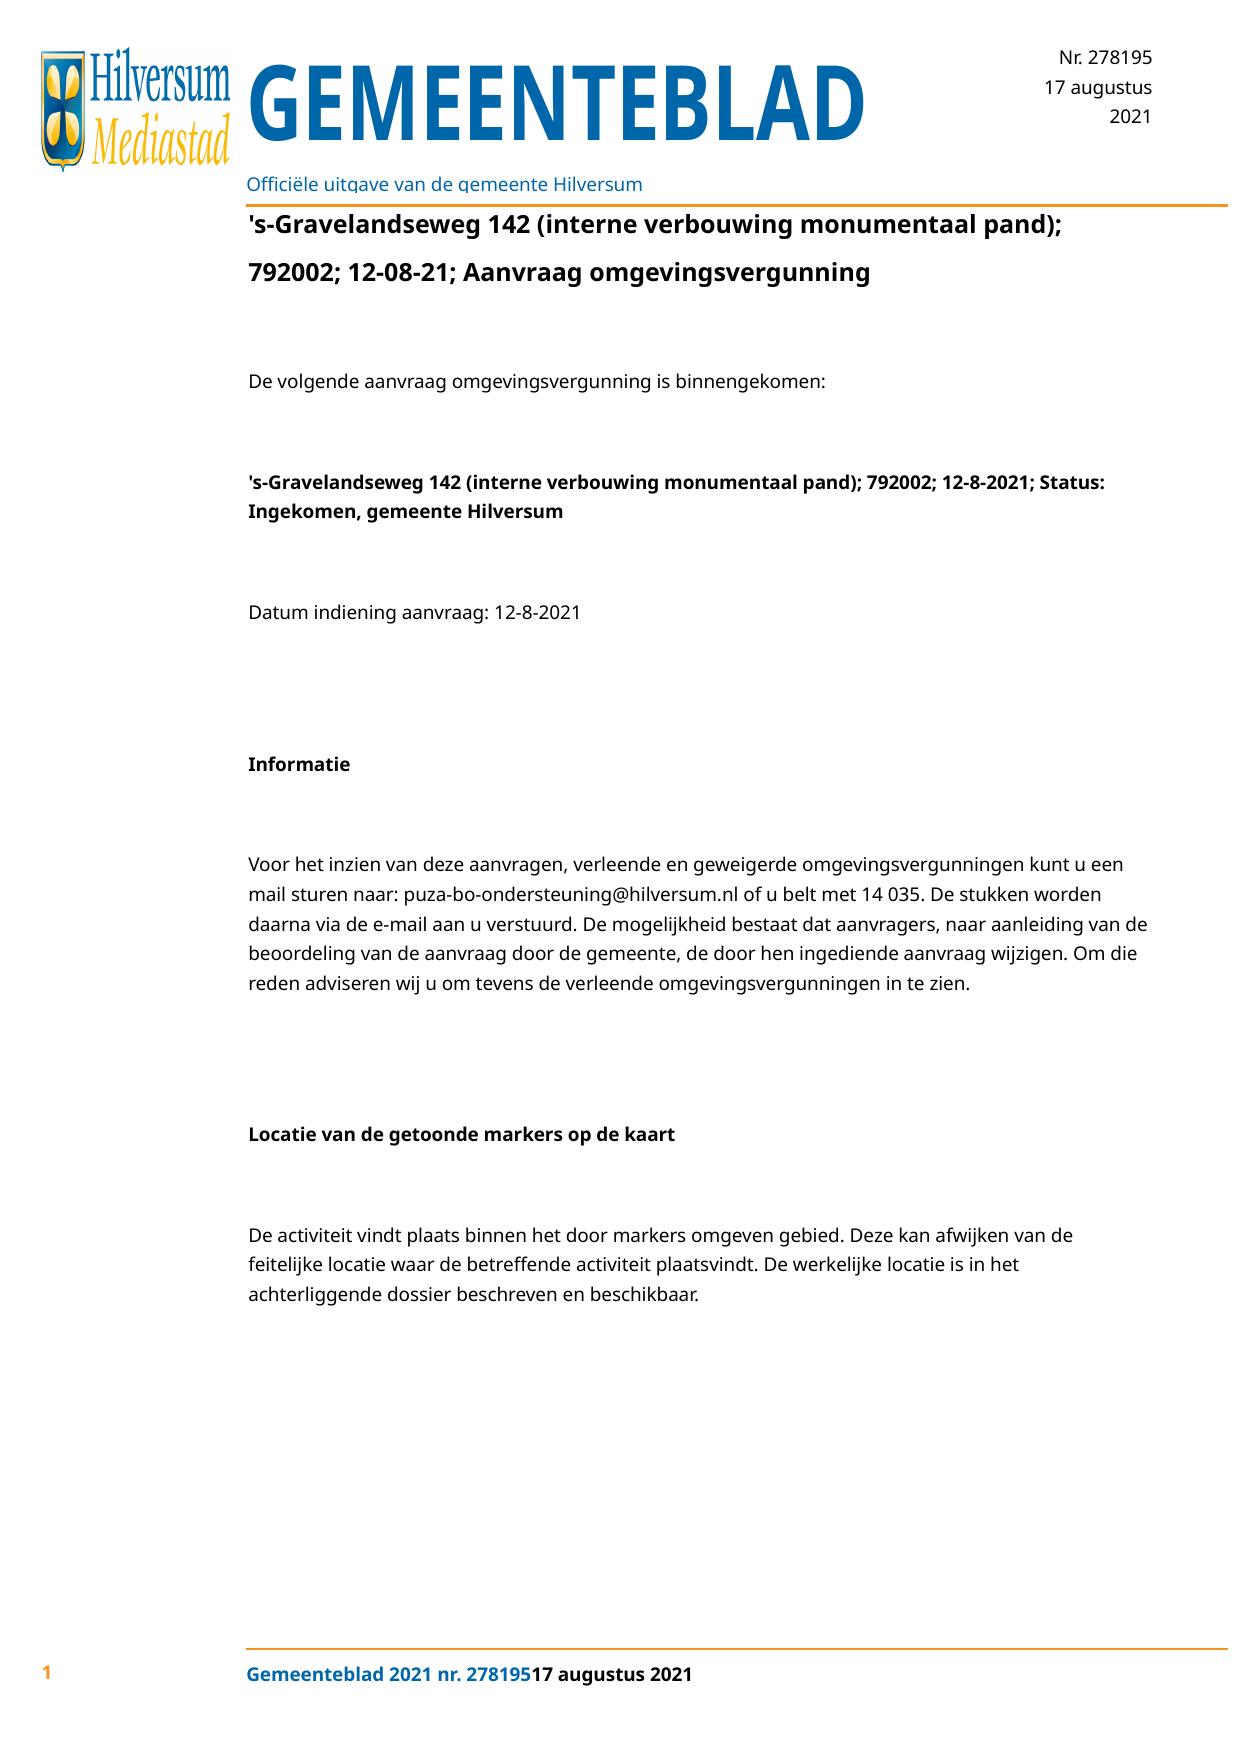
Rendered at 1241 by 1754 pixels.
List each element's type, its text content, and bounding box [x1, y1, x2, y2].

text De activiteit vindt plaats binnen het door markers omgeven gebied. Deze kan afwijken van de feitelijke locatie waar de betreffende activiteit plaatsvindt. De werkelijke locatie is in het achterliggende dossier beschreven en beschikbaar. [248, 1222, 1152, 1307]
text 's-Gravelandseweg 142 (interne verbouwing monumentaal pand); 792002; 12-08-21; Aanvraag omgevingsvergunning [248, 207, 1152, 288]
text 's-Gravelandseweg 142 (interne verbouwing monumentaal pand); 792002; 12-8-2021; Status: Ingekomen, gemeente Hilversum [248, 469, 1152, 524]
text Datum indiening aanvraag: 12-8-2021 [248, 599, 1152, 625]
picture [41, 47, 231, 172]
text Voor het inzien van deze aanvragen, verleende en geweigerde omgevingsvergunningen kunt u een mail sturen naar: puza-bo-ondersteuning@hilversum.nl of u belt met 14 035. De stukken worden daarna via de e-mail aan u verstuurd. De mogelijkheid bestaat dat aanvragers, naar aanleiding van de beoordeling van de aanvraag door de gemeente, de door hen ingediende aanvraag wijzigen. Om die reden adviseren wij u om tevens de verleende omgevingsvergunningen in te zien. [248, 852, 1152, 996]
text Locatie van de getoonde markers op de kaart [248, 1121, 1152, 1147]
text De volgende aanvraag omgevingsvergunning is binnengekomen: [248, 368, 1152, 394]
text Informatie [248, 751, 1152, 777]
